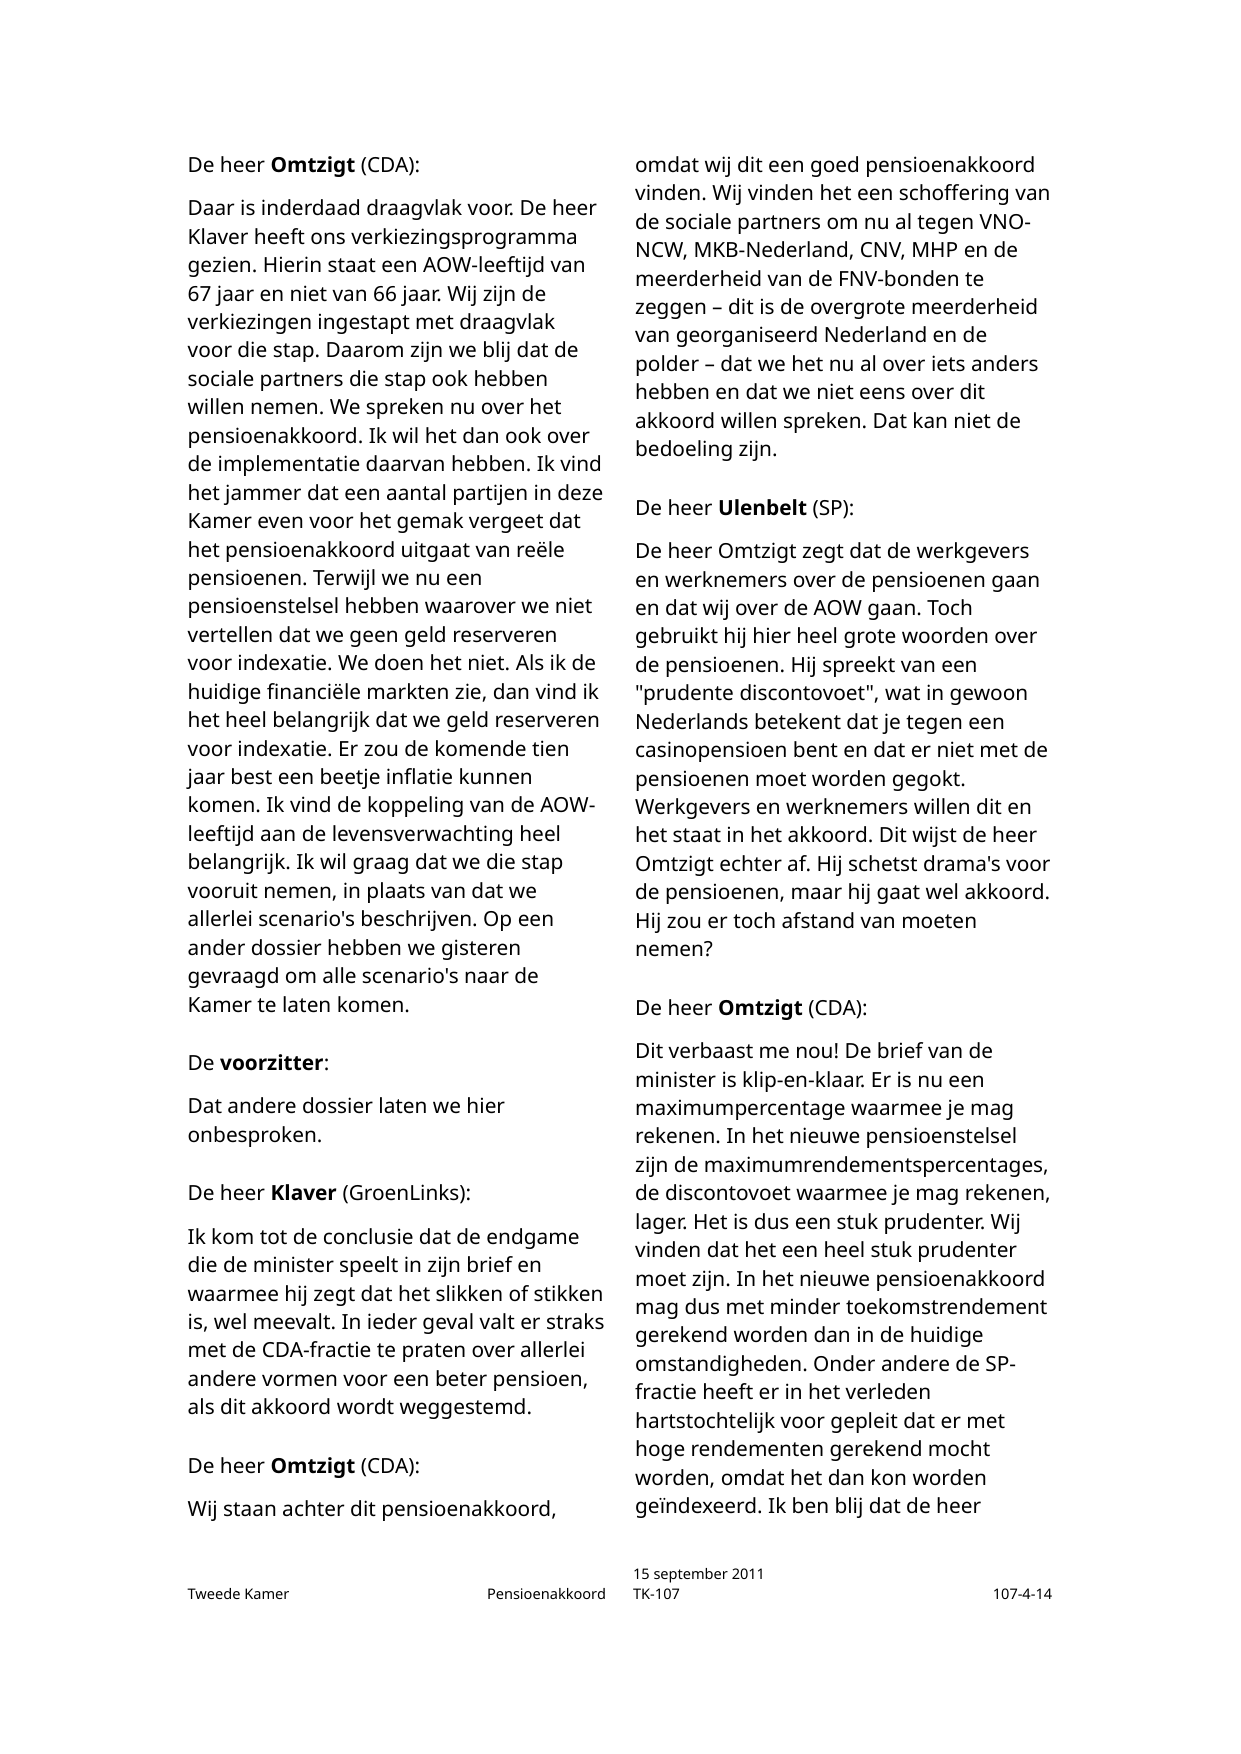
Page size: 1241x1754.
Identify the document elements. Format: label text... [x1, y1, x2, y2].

text De heer Omtzigt (CDA): [187, 150, 605, 178]
text De heer Omtzigt zegt dat de werkgevers en werknemers over de pensioenen gaan en dat wij over de AOW gaan. Toch gebruikt hij hier heel grote woorden over de pensioenen. Hij spreekt van een "prudente discontovoet", wat in gewoon Nederlands betekent dat je tegen een casinopensioen bent en dat er niet met de pensioenen moet worden gegokt. Werkgevers en werknemers willen dit en het staat in het akkoord. Dit wijst de heer Omtzigt echter af. Hij schetst drama's voor de pensioenen, maar hij gaat wel akkoord. Hij zou er toch afstand van moeten nemen? [635, 536, 1053, 963]
text omdat wij dit een goed pensioenakkoord vinden. Wij vinden het een schoffering van de sociale partners om nu al tegen VNO-NCW, MKB-Nederland, CNV, MHP en de meerderheid van de FNV-bonden te zeggen – dit is de overgrote meerderheid van georganiseerd Nederland en de polder – dat we het nu al over iets anders hebben en dat we niet eens over dit akkoord willen spreken. Dat kan niet de bedoeling zijn. [635, 150, 1053, 463]
text De heer Omtzigt (CDA): [187, 1451, 605, 1479]
text De heer Klaver (GroenLinks): [187, 1178, 605, 1207]
text De heer Ulenbelt (SP): [635, 493, 1053, 521]
text De voorzitter: [187, 1048, 605, 1077]
text Daar is inderdaad draagvlak voor. De heer Klaver heeft ons verkiezingsprogramma gezien. Hierin staat een AOW-leeftijd van 67 jaar en niet van 66 jaar. Wij zijn de verkiezingen ingestapt met draagvlak voor die stap. Daarom zijn we blij dat de sociale partners die stap ook hebben willen nemen. We spreken nu over het pensioenakkoord. Ik wil het dan ook over de implementatie daarvan hebben. Ik vind het jammer dat een aantal partijen in deze Kamer even voor het gemak vergeet dat het pensioenakkoord uitgaat van reële pensioenen. Terwijl we nu een pensioenstelsel hebben waarover we niet vertellen dat we geen geld reserveren voor indexatie. We doen het niet. Als ik de huidige financiële markten zie, dan vind ik het heel belangrijk dat we geld reserveren voor indexatie. Er zou de komende tien jaar best een beetje inflatie kunnen komen. Ik vind de koppeling van de AOW-leeftijd aan de levensverwachting heel belangrijk. Ik wil graag dat we die stap vooruit nemen, in plaats van dat we allerlei scenario's beschrijven. Op een ander dossier hebben we gisteren gevraagd om alle scenario's naar de Kamer te laten komen. [187, 193, 605, 1018]
text Ik kom tot de conclusie dat de endgame die de minister speelt in zijn brief en waarmee hij zegt dat het slikken of stikken is, wel meevalt. In ieder geval valt er straks met de CDA-fractie te praten over allerlei andere vormen voor een beter pensioen, als dit akkoord wordt weggestemd. [187, 1222, 605, 1421]
text Dat andere dossier laten we hier onbesproken. [187, 1092, 605, 1148]
text Wij staan achter dit pensioenakkoord, [187, 1494, 605, 1523]
text Dit verbaast me nou! De brief van de minister is klip-en-klaar. Er is nu een maximumpercentage waarmee je mag rekenen. In het nieuwe pensioenstelsel zijn de maximumrendementspercentages, de discontovoet waarmee je mag rekenen, lager. Het is dus een stuk prudenter. Wij vinden dat het een heel stuk prudenter moet zijn. In het nieuwe pensioenakkoord mag dus met minder toekomstrendement gerekend worden dan in de huidige omstandigheden. Onder andere de SP-fractie heeft er in het verleden hartstochtelijk voor gepleit dat er met hoge rendementen gerekend mocht worden, omdat het dan kon worden geïndexeerd. Ik ben blij dat de heer [635, 1036, 1053, 1520]
text De heer Omtzigt (CDA): [635, 993, 1053, 1021]
